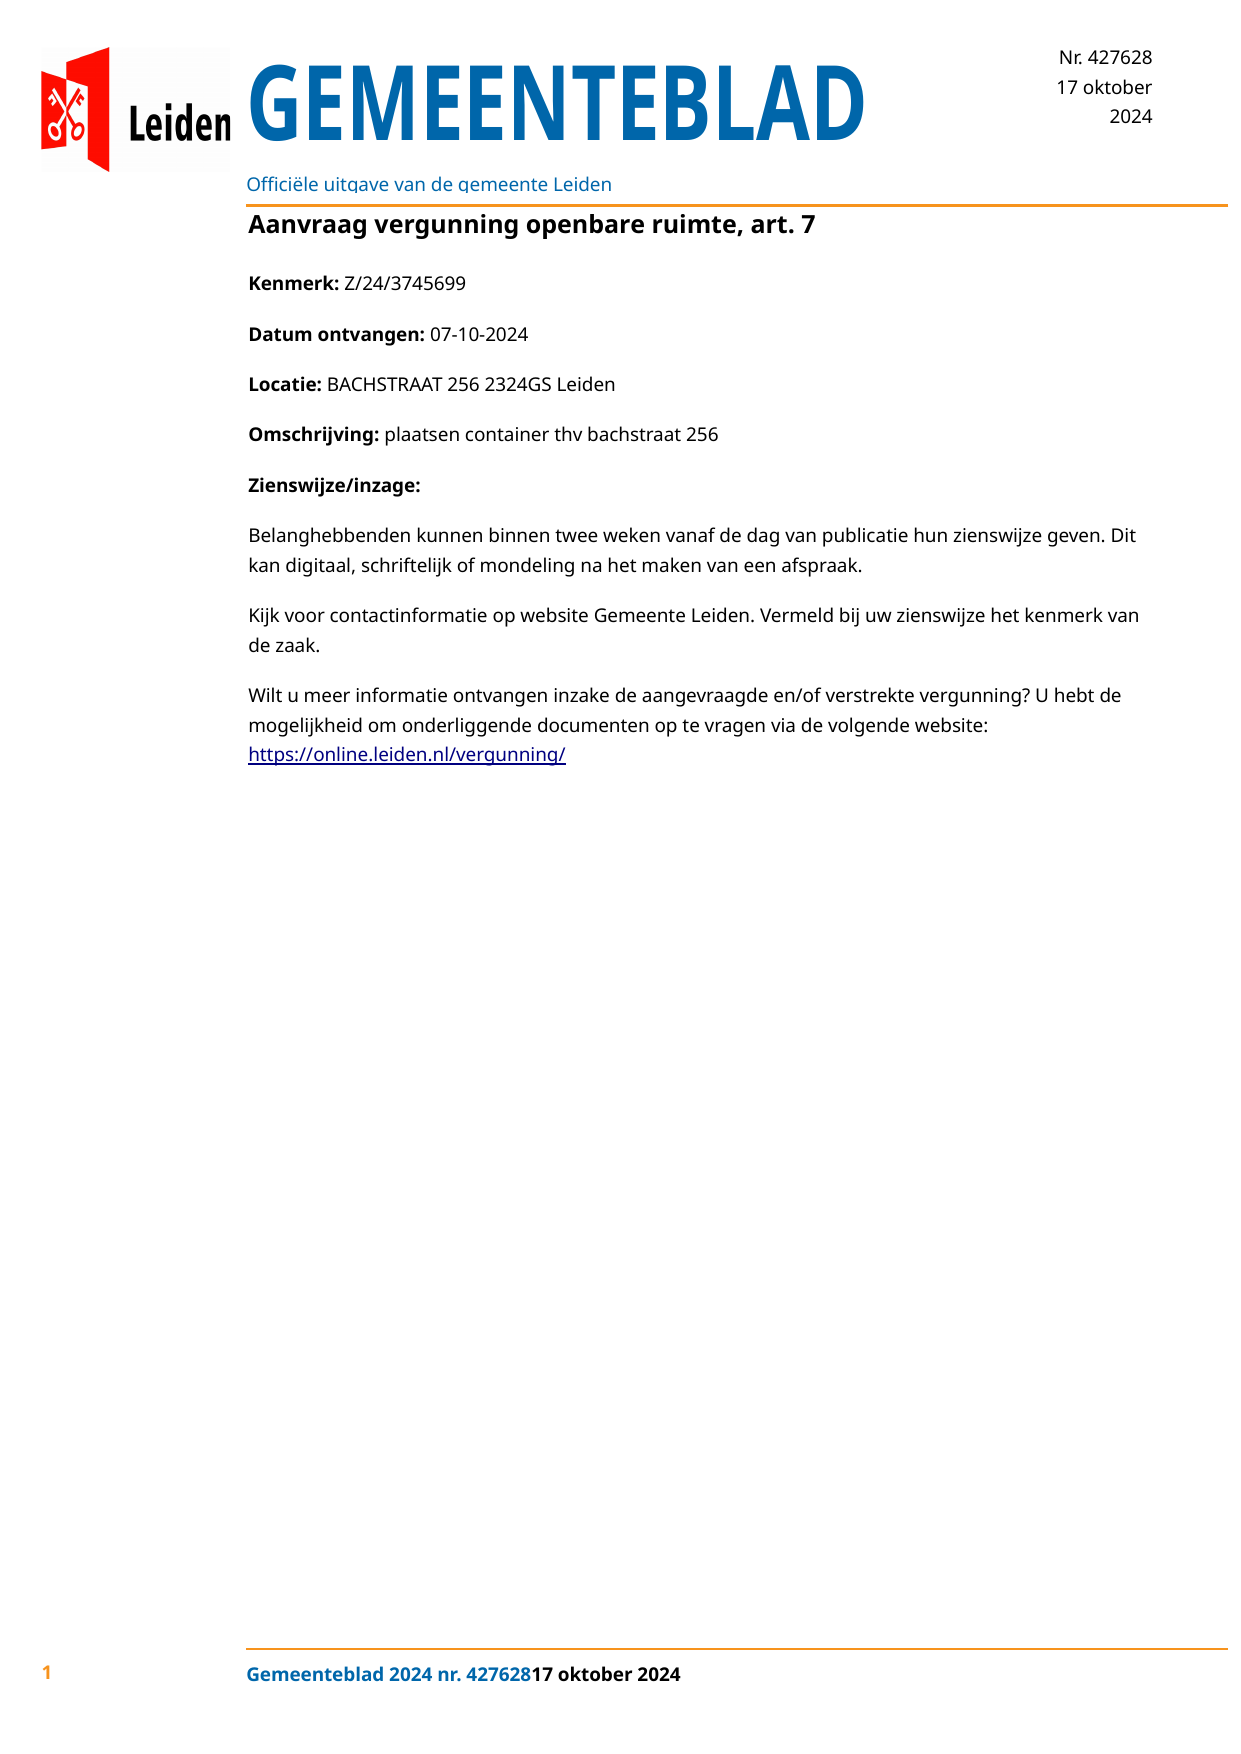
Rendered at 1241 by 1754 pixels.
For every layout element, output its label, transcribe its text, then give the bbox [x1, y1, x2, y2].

text Aanvraag vergunning openbare ruimte, art. 7 [248, 207, 1152, 241]
text Kijk voor contactinformatie op website Gemeente Leiden. Vermeld bij uw zienswijze het kenmerk van de zaak. [248, 602, 1152, 658]
text Omschrijving: plaatsen container thv bachstraat 256 [248, 422, 1152, 447]
text Wilt u meer informatie ontvangen inzake de aangevraagde en/of verstrekte vergunning? U hebt de mogelijkheid om onderliggende documenten op te vragen via de volgende website: https://online.leiden.nl/vergunning/ [248, 682, 1152, 767]
text Belanghebbenden kunnen binnen twee weken vanaf de dag van publicatie hun zienswijze geven. Dit kan digitaal, schriftelijk of mondeling na het maken van een afspraak. [248, 522, 1152, 578]
picture [41, 47, 231, 172]
text Datum ontvangen: 07-10-2024 [248, 321, 1152, 346]
text Zienswijze/inzage: [248, 472, 1152, 498]
text Locatie: BACHSTRAAT 256 2324GS Leiden [248, 371, 1152, 397]
text Kenmerk: Z/24/3745699 [248, 270, 1152, 296]
